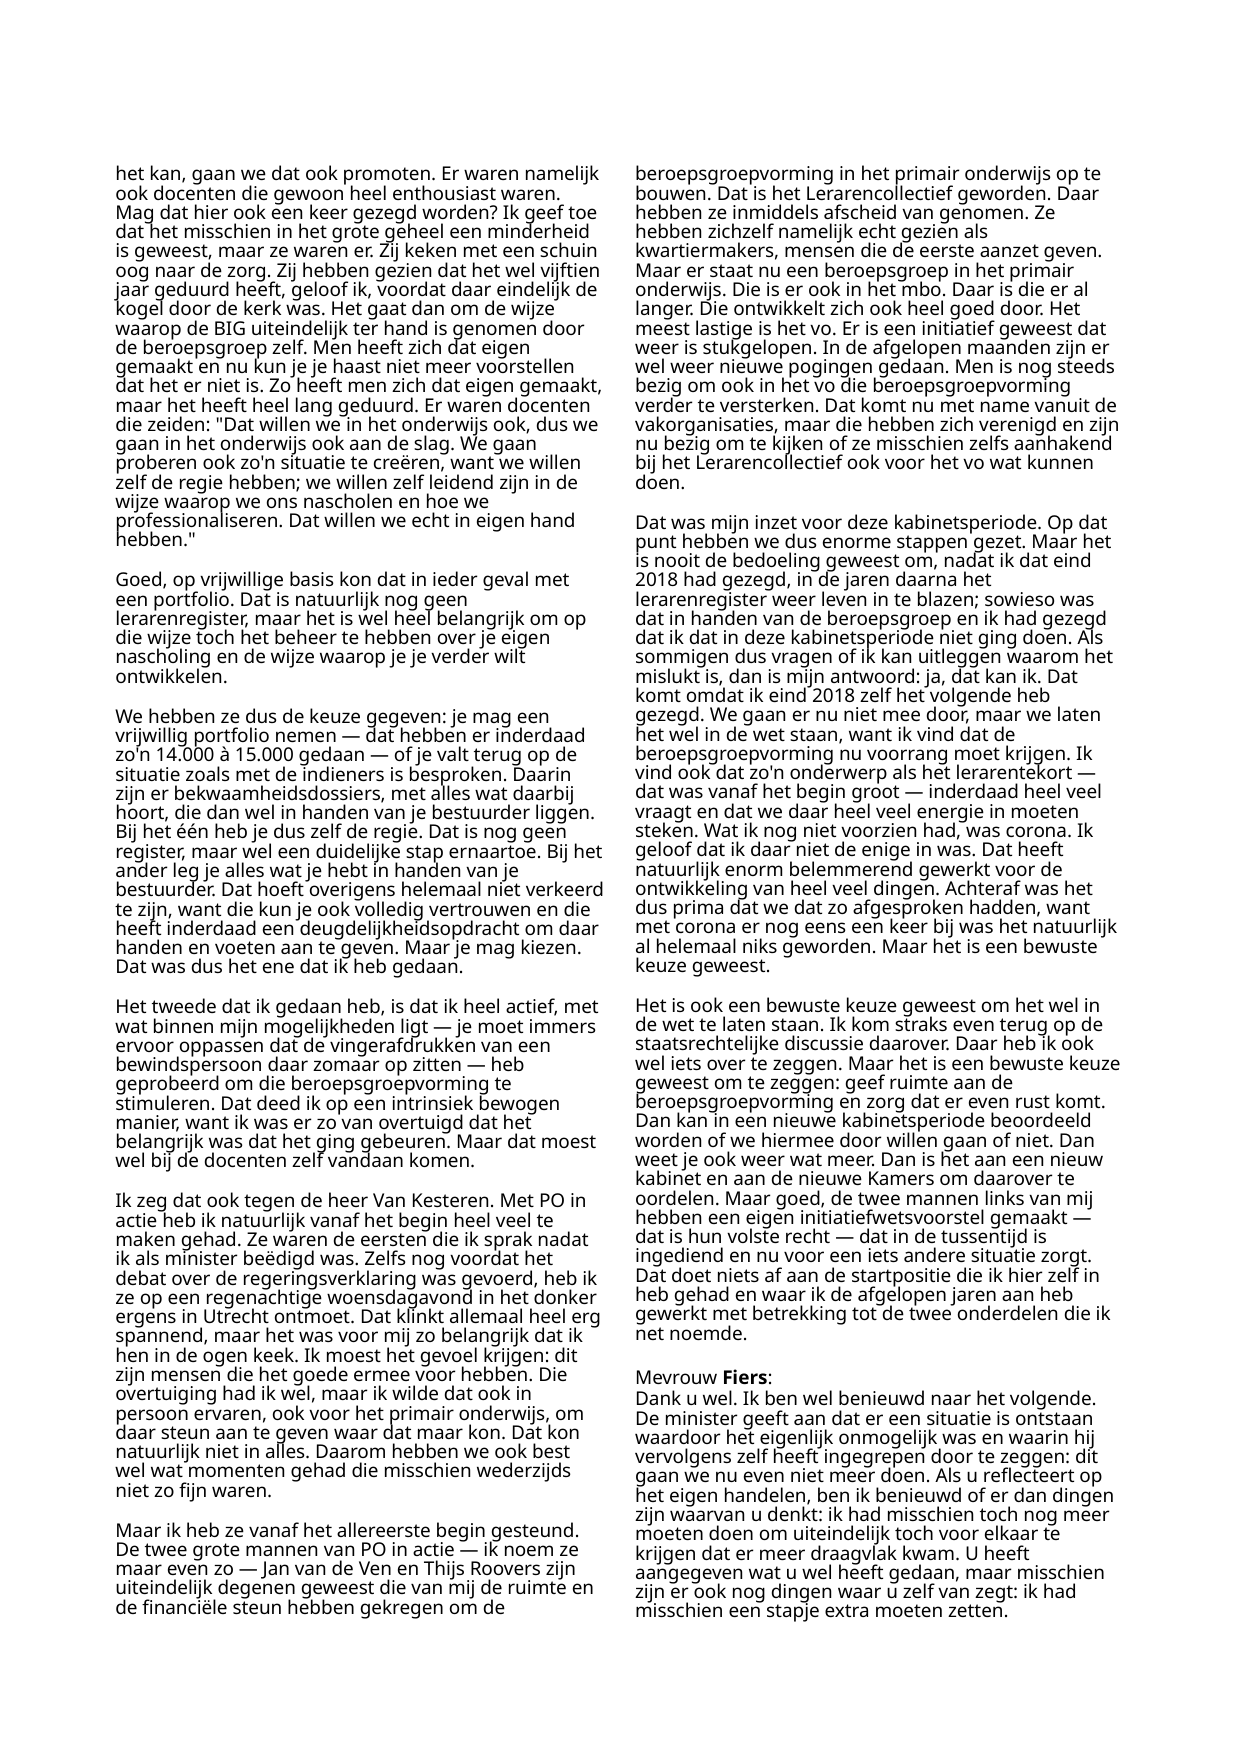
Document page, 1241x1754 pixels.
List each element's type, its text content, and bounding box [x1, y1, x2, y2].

text Mevrouw Fiers: [635, 1364, 1125, 1390]
text Ik zeg dat ook tegen de heer Van Kesteren. Met PO in actie heb ik natuurlijk vanaf het begin heel veel te maken gehad. Ze waren de eersten die ik sprak nadat ik als minister beëdigd was. Zelfs nog voordat het debat over de regeringsverklaring was gevoerd, heb ik ze op een regenachtige woensdagavond in het donker ergens in Utrecht ontmoet. Dat klinkt allemaal heel erg spannend, maar het was voor mij zo belangrijk dat ik hen in de ogen keek. Ik moest het gevoel krijgen: dit zijn mensen die het goede ermee voor hebben. Die overtuiging had ik wel, maar ik wilde dat ook in persoon ervaren, ook voor het primair onderwijs, om daar steun aan te geven waar dat maar kon. Dat kon natuurlijk niet in alles. Daarom hebben we ook best wel wat momenten gehad die misschien wederzijds niet zo fijn waren. [115, 1192, 605, 1501]
text beroepsgroepvorming in het primair onderwijs op te bouwen. Dat is het Lerarencollectief geworden. Daar hebben ze inmiddels afscheid van genomen. Ze hebben zichzelf namelijk echt gezien als kwartiermakers, mensen die de eerste aanzet geven. Maar er staat nu een beroepsgroep in het primair onderwijs. Die is er ook in het mbo. Daar is die er al langer. Die ontwikkelt zich ook heel goed door. Het meest lastige is het vo. Er is een initiatief geweest dat weer is stukgelopen. In de afgelopen maanden zijn er wel weer nieuwe pogingen gedaan. Men is nog steeds bezig om ook in het vo die beroepsgroepvorming verder te versterken. Dat komt nu met name vanuit de vakorganisaties, maar die hebben zich verenigd en zijn nu bezig om te kijken of ze misschien zelfs aanhakend bij het Lerarencollectief ook voor het vo wat kunnen doen. [635, 165, 1125, 493]
text Dat was mijn inzet voor deze kabinetsperiode. Op dat punt hebben we dus enorme stappen gezet. Maar het is nooit de bedoeling geweest om, nadat ik dat eind 2018 had gezegd, in de jaren daarna het lerarenregister weer leven in te blazen; sowieso was dat in handen van de beroepsgroep en ik had gezegd dat ik dat in deze kabinetsperiode niet ging doen. Als sommigen dus vragen of ik kan uitleggen waarom het mislukt is, dan is mijn antwoord: ja, dat kan ik. Dat komt omdat ik eind 2018 zelf het volgende heb gezegd. We gaan er nu niet mee door, maar we laten het wel in de wet staan, want ik vind dat de beroepsgroepvorming nu voorrang moet krijgen. Ik vind ook dat zo'n onderwerp als het lerarentekort — dat was vanaf het begin groot — inderdaad heel veel vraagt en dat we daar heel veel energie in moeten steken. Wat ik nog niet voorzien had, was corona. Ik geloof dat ik daar niet de enige in was. Dat heeft natuurlijk enorm belemmerend gewerkt voor de ontwikkeling van heel veel dingen. Achteraf was het dus prima dat we dat zo afgesproken hadden, want met corona er nog eens een keer bij was het natuurlijk al helemaal niks geworden. Maar het is een bewuste keuze geweest. [635, 514, 1125, 976]
text Dank u wel. Ik ben wel benieuwd naar het volgende. De minister geeft aan dat er een situatie is ontstaan waardoor het eigenlijk onmogelijk was en waarin hij vervolgens zelf heeft ingegrepen door te zeggen: dit gaan we nu even niet meer doen. Als u reflecteert op het eigen handelen, ben ik benieuwd of er dan dingen zijn waarvan u denkt: ik had misschien toch nog meer moeten doen om uiteindelijk toch voor elkaar te krijgen dat er meer draagvlak kwam. U heeft aangegeven wat u wel heeft gedaan, maar misschien zijn er ook nog dingen waar u zelf van zegt: ik had misschien een stapje extra moeten zetten. [635, 1390, 1125, 1622]
text het kan, gaan we dat ook promoten. Er waren namelijk ook docenten die gewoon heel enthousiast waren. Mag dat hier ook een keer gezegd worden? Ik geef toe dat het misschien in het grote geheel een minderheid is geweest, maar ze waren er. Zij keken met een schuin oog naar de zorg. Zij hebben gezien dat het wel vijftien jaar geduurd heeft, geloof ik, voordat daar eindelijk de kogel door de kerk was. Het gaat dan om de wijze waarop de BIG uiteindelijk ter hand is genomen door de beroepsgroep zelf. Men heeft zich dat eigen gemaakt en nu kun je je haast niet meer voorstellen dat het er niet is. Zo heeft men zich dat eigen gemaakt, maar het heeft heel lang geduurd. Er waren docenten die zeiden: "Dat willen we in het onderwijs ook, dus we gaan in het onderwijs ook aan de slag. We gaan proberen ook zo'n situatie te creëren, want we willen zelf de regie hebben; we willen zelf leidend zijn in de wijze waarop we ons nascholen en hoe we professionaliseren. Dat willen we echt in eigen hand hebben." [115, 165, 605, 551]
text We hebben ze dus de keuze gegeven: je mag een vrijwillig portfolio nemen — dat hebben er inderdaad zo'n 14.000 à 15.000 gedaan — of je valt terug op de situatie zoals met de indieners is besproken. Daarin zijn er bekwaamheidsdossiers, met alles wat daarbij hoort, die dan wel in handen van je bestuurder liggen. Bij het één heb je dus zelf de regie. Dat is nog geen register, maar wel een duidelijke stap ernaartoe. Bij het ander leg je alles wat je hebt in handen van je bestuurder. Dat hoeft overigens helemaal niet verkeerd te zijn, want die kun je ook volledig vertrouwen en die heeft inderdaad een deugdelijkheidsopdracht om daar handen en voeten aan te geven. Maar je mag kiezen. Dat was dus het ene dat ik heb gedaan. [115, 708, 605, 978]
text Het is ook een bewuste keuze geweest om het wel in de wet te laten staan. Ik kom straks even terug op de staatsrechtelijke discussie daarover. Daar heb ik ook wel iets over te zeggen. Maar het is een bewuste keuze geweest om te zeggen: geef ruimte aan de beroepsgroepvorming en zorg dat er even rust komt. Dan kan in een nieuwe kabinetsperiode beoordeeld worden of we hiermee door willen gaan of niet. Dan weet je ook weer wat meer. Dan is het aan een nieuw kabinet en aan de nieuwe Kamers om daarover te oordelen. Maar goed, de twee mannen links van mij hebben een eigen initiatiefwetsvoorstel gemaakt — dat is hun volste recht — dat in de tussentijd is ingediend en nu voor een iets andere situatie zorgt. Dat doet niets af aan de startpositie die ik hier zelf in heb gehad en waar ik de afgelopen jaren aan heb gewerkt met betrekking tot de twee onderdelen die ik net noemde. [635, 997, 1125, 1344]
text Het tweede dat ik gedaan heb, is dat ik heel actief, met wat binnen mijn mogelijkheden ligt — je moet immers ervoor oppassen dat de vingerafdrukken van een bewindspersoon daar zomaar op zitten — heb geprobeerd om die beroepsgroepvorming te stimuleren. Dat deed ik op een intrinsiek bewogen manier, want ik was er zo van overtuigd dat het belangrijk was dat het ging gebeuren. Maar dat moest wel bij de docenten zelf vandaan komen. [115, 998, 605, 1172]
text Goed, op vrijwillige basis kon dat in ieder geval met een portfolio. Dat is natuurlijk nog geen lerarenregister, maar het is wel heel belangrijk om op die wijze toch het beheer te hebben over je eigen nascholing en de wijze waarop je je verder wilt ontwikkelen. [115, 571, 605, 687]
text Maar ik heb ze vanaf het allereerste begin gesteund. De twee grote mannen van PO in actie — ik noem ze maar even zo — Jan van de Ven en Thijs Roovers zijn uiteindelijk degenen geweest die van mij de ruimte en de financiële steun hebben gekregen om de [115, 1522, 605, 1618]
